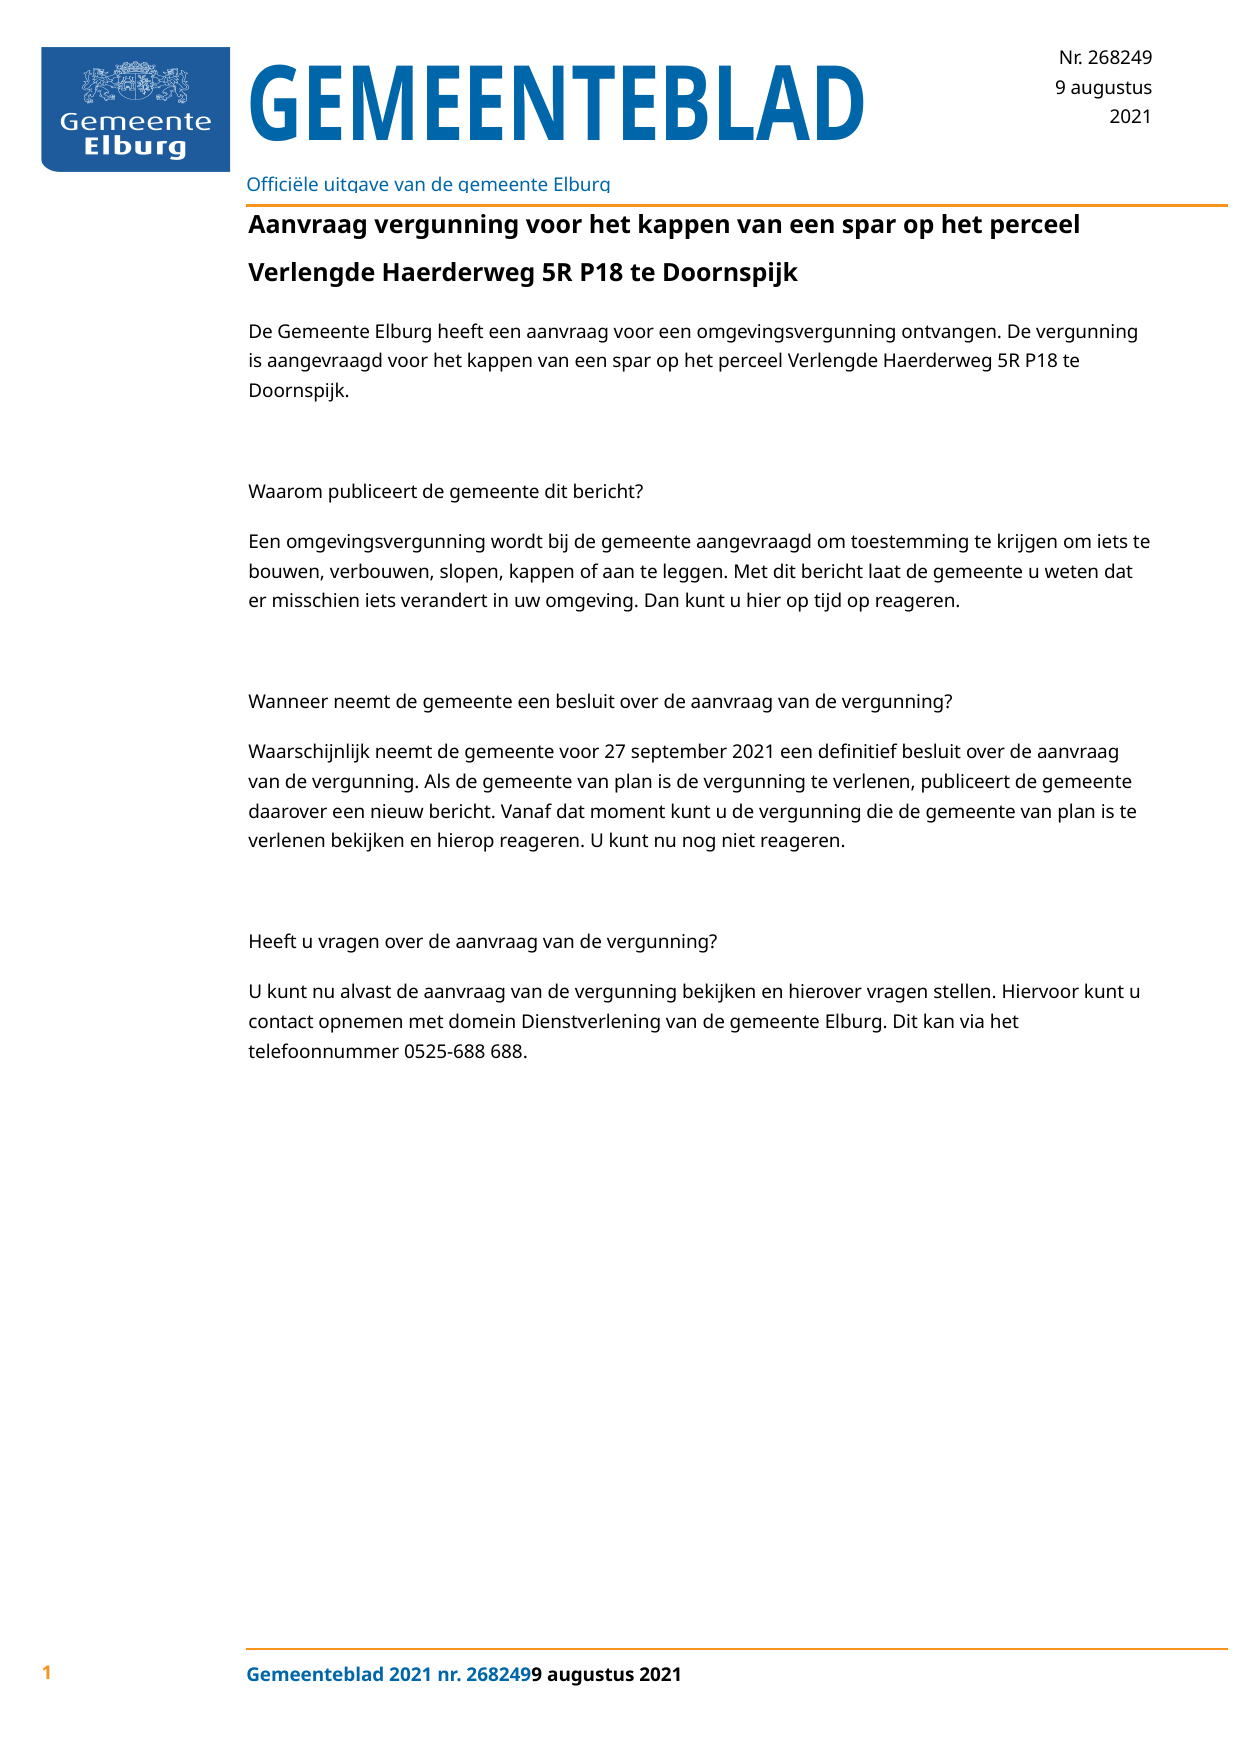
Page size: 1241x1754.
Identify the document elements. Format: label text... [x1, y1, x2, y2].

text Heeft u vragen over de aanvraag van de vergunning? [248, 928, 1152, 954]
picture [41, 47, 231, 172]
text Waarom publiceert de gemeente dit bericht? [248, 478, 1152, 504]
text Aanvraag vergunning voor het kappen van een spar op het perceel Verlengde Haerderweg 5R P18 te Doornspijk [248, 207, 1152, 288]
text Een omgevingsvergunning wordt bij de gemeente aangevraagd om toestemming te krijgen om iets te bouwen, verbouwen, slopen, kappen of aan te leggen. Met dit bericht laat de gemeente u weten dat er misschien iets verandert in uw omgeving. Dan kunt u hier op tijd op reageren. [248, 528, 1152, 613]
text Waarschijnlijk neemt de gemeente voor 27 september 2021 een definitief besluit over de aanvraag van de vergunning. Als de gemeente van plan is de vergunning te verlenen, publiceert de gemeente daarover een nieuw bericht. Vanaf dat moment kunt u de vergunning die de gemeente van plan is te verlenen bekijken en hierop reageren. U kunt nu nog niet reageren. [248, 739, 1152, 853]
text De Gemeente Elburg heeft een aanvraag voor een omgevingsvergunning ontvangen. De vergunning is aangevraagd voor het kappen van een spar op het perceel Verlengde Haerderweg 5R P18 te Doornspijk. [248, 318, 1152, 403]
text Wanneer neemt de gemeente een besluit over de aanvraag van de vergunning? [248, 688, 1152, 714]
text U kunt nu alvast de aanvraag van de vergunning bekijken en hierover vragen stellen. Hiervoor kunt u contact opnemen met domein Dienstverlening van de gemeente Elburg. Dit kan via het telefoonnummer 0525-688 688. [248, 979, 1152, 1064]
